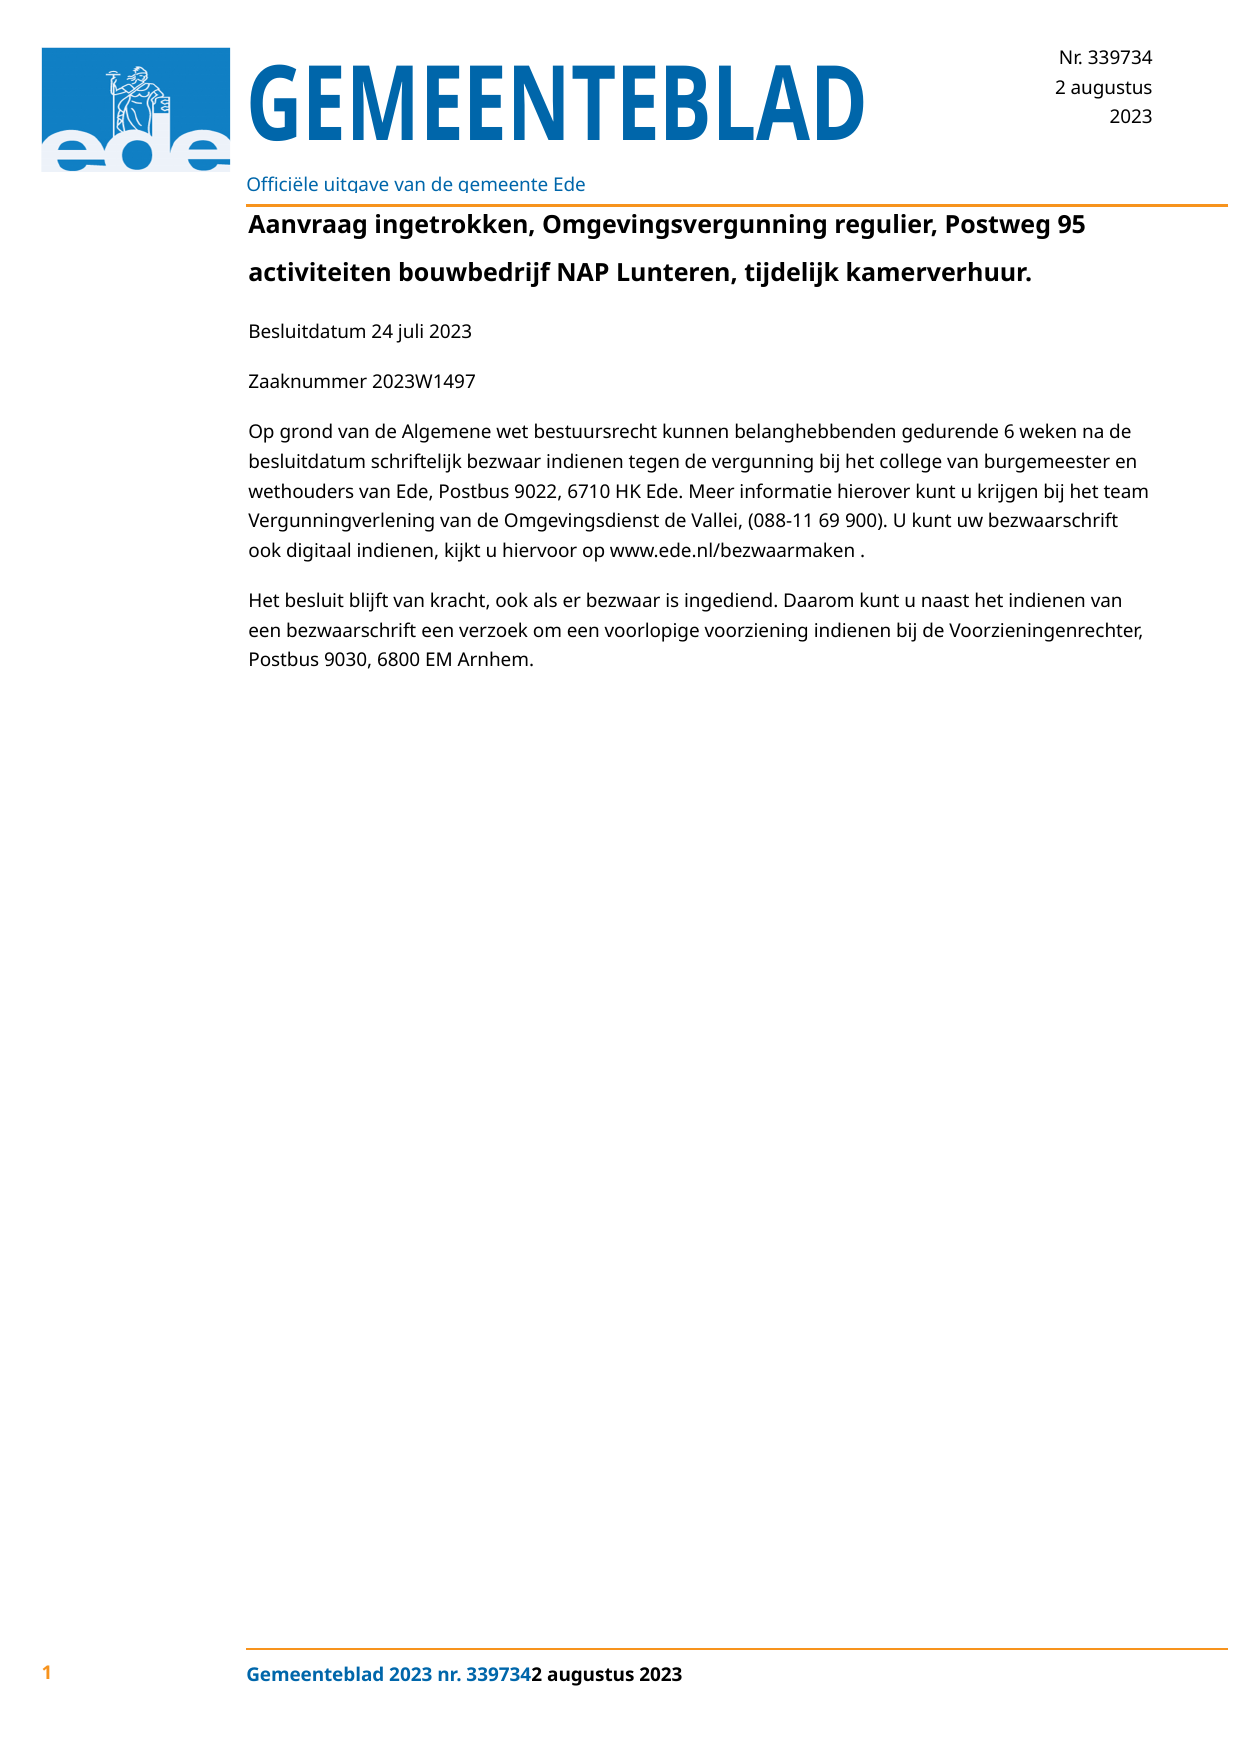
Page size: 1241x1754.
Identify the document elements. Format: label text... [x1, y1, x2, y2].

text Besluitdatum 24 juli 2023 [248, 318, 1152, 344]
text Zaaknummer 2023W1497 [248, 368, 1152, 394]
text Op grond van de Algemene wet bestuursrecht kunnen belanghebbenden gedurende 6 weken na de besluitdatum schriftelijk bezwaar indienen tegen de vergunning bij het college van burgemeester en wethouders van Ede, Postbus 9022, 6710 HK Ede. Meer informatie hierover kunt u krijgen bij het team Vergunningverlening van de Omgevingsdienst de Vallei, (088-11 69 900). U kunt uw bezwaarschrift ook digitaal indienen, kijkt u hiervoor op www.ede.nl/bezwaarmaken . [248, 419, 1152, 563]
text Het besluit blijft van kracht, ook als er bezwaar is ingediend. Daarom kunt u naast het indienen van een bezwaarschrift een verzoek om een voorlopige voorziening indienen bij de Voorzieningenrechter, Postbus 9030, 6800 EM Arnhem. [248, 587, 1152, 672]
text Aanvraag ingetrokken, Omgevingsvergunning regulier, Postweg 95 activiteiten bouwbedrijf NAP Lunteren, tijdelijk kamerverhuur. [248, 207, 1152, 288]
picture [41, 47, 231, 172]
